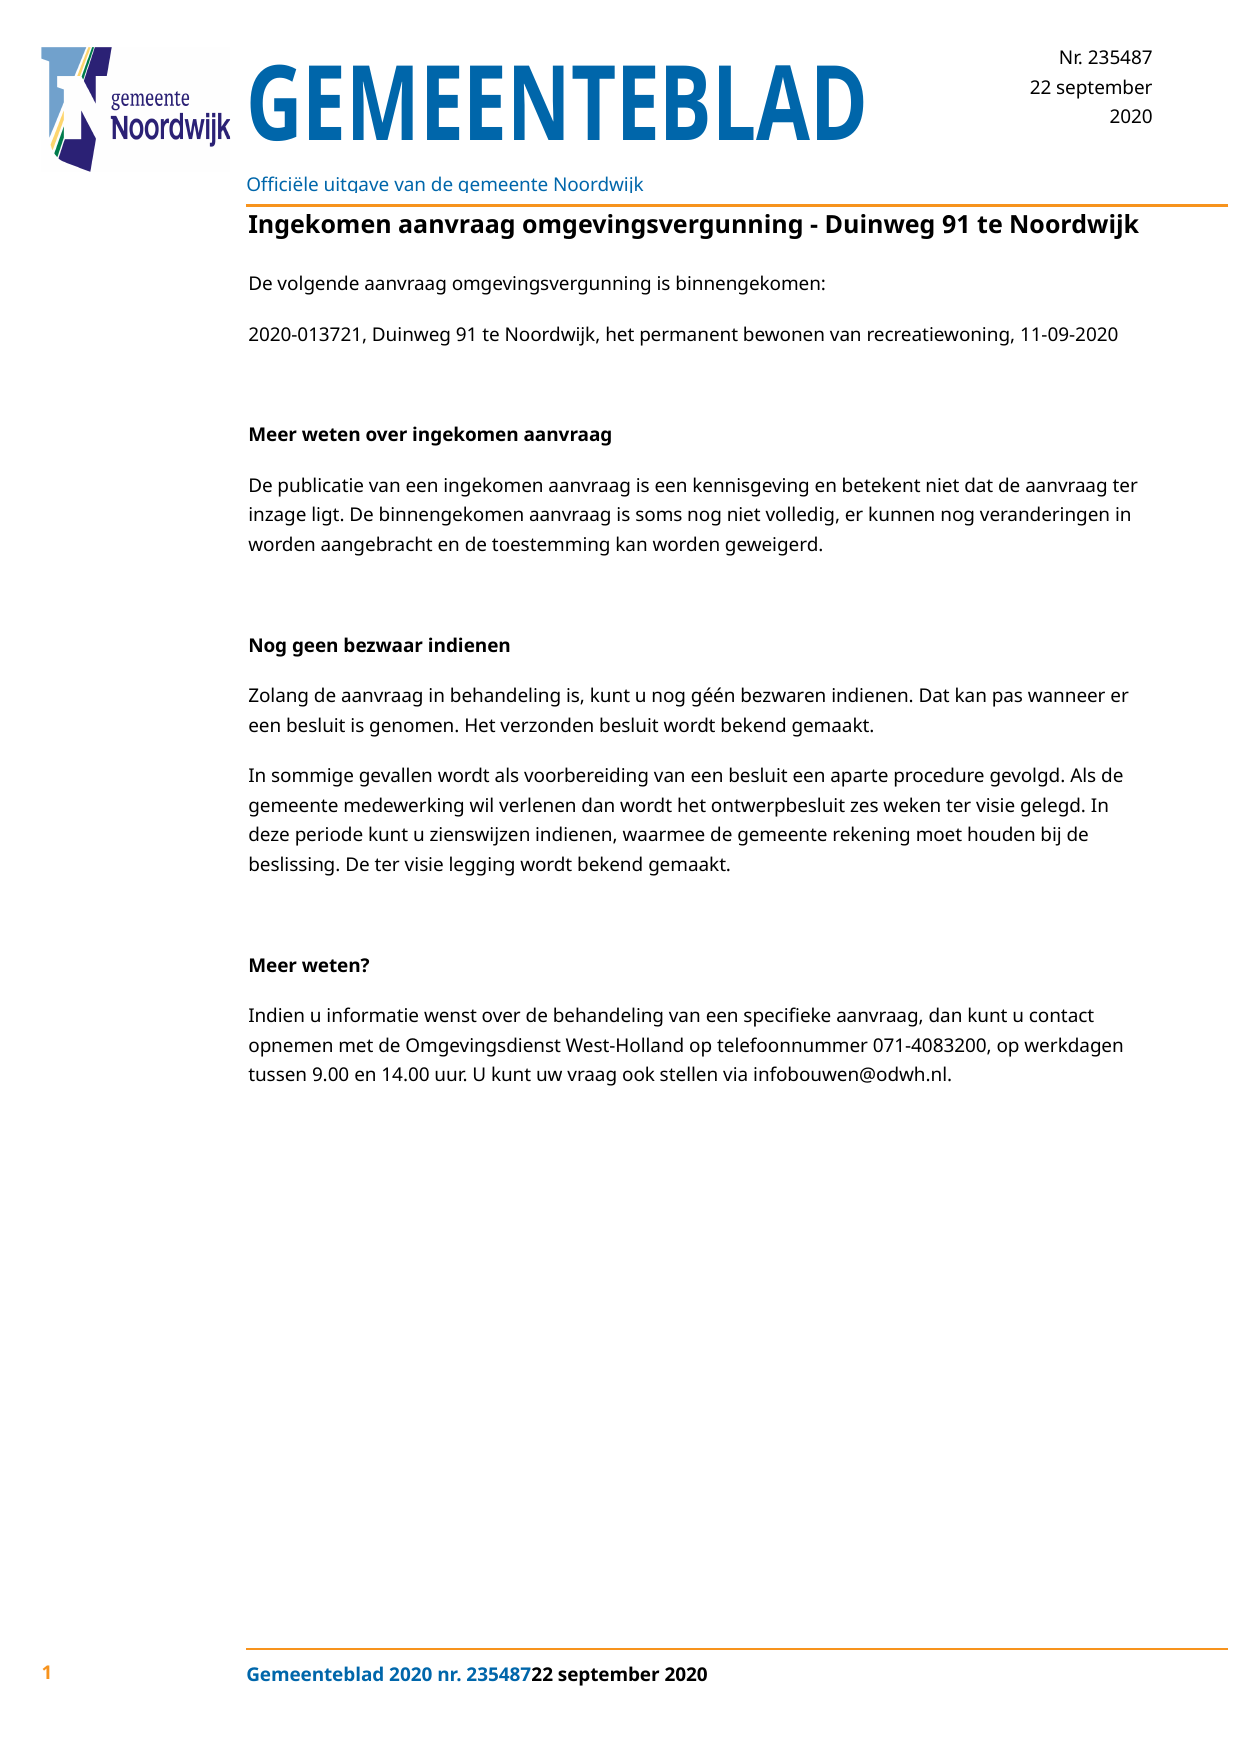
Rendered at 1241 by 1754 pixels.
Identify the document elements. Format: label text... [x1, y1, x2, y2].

text Zolang de aanvraag in behandeling is, kunt u nog géén bezwaren indienen. Dat kan pas wanneer er een besluit is genomen. Het verzonden besluit wordt bekend gemaakt. [248, 682, 1152, 738]
text Ingekomen aanvraag omgevingsvergunning - Duinweg 91 te Noordwijk [248, 207, 1152, 241]
text Nog geen bezwaar indienen [248, 632, 1152, 658]
text Meer weten over ingekomen aanvraag [248, 422, 1152, 447]
text De publicatie van een ingekomen aanvraag is een kennisgeving en betekent niet dat de aanvraag ter inzage ligt. De binnengekomen aanvraag is soms nog niet volledig, er kunnen nog veranderingen in worden aangebracht en de toestemming kan worden geweigerd. [248, 472, 1152, 557]
text Meer weten? [248, 952, 1152, 978]
text 2020-013721, Duinweg 91 te Noordwijk, het permanent bewonen van recreatiewoning, 11-09-2020 [248, 321, 1152, 346]
picture [41, 47, 231, 172]
text Indien u informatie wenst over de behandeling van een specifieke aanvraag, dan kunt u contact opnemen met de Omgevingsdienst West-Holland op telefoonnummer 071-4083200, op werkdagen tussen 9.00 en 14.00 uur. U kunt uw vraag ook stellen via infobouwen@odwh.nl. [248, 1002, 1152, 1087]
text De volgende aanvraag omgevingsvergunning is binnengekomen: [248, 270, 1152, 296]
text In sommige gevallen wordt als voorbereiding van een besluit een aparte procedure gevolgd. Als de gemeente medewerking wil verlenen dan wordt het ontwerpbesluit zes weken ter visie gelegd. In deze periode kunt u zienswijzen indienen, waarmee de gemeente rekening moet houden bij de beslissing. De ter visie legging wordt bekend gemaakt. [248, 762, 1152, 877]
